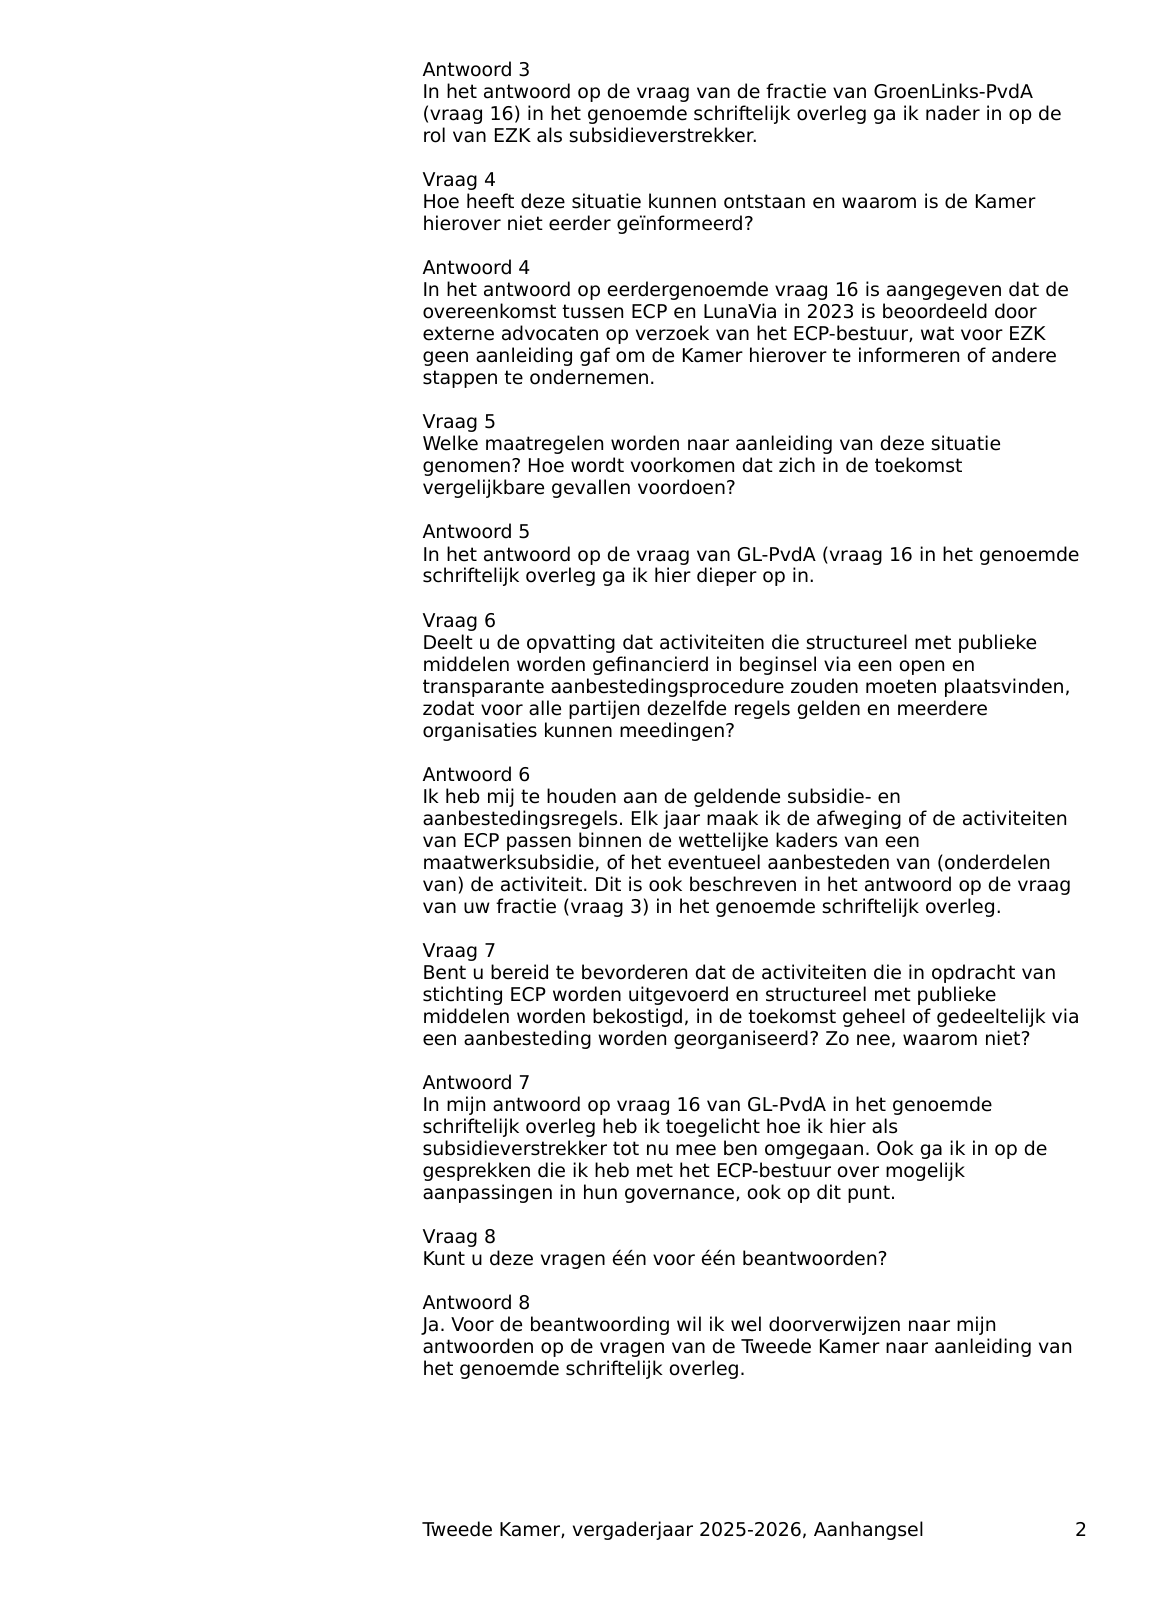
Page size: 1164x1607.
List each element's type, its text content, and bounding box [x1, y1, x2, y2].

text In het antwoord op de vraag van de fractie van GroenLinks-PvdA (vraag 16) in het genoemde schriftelijk overleg ga ik nader in op de rol van EZK als subsidieverstrekker. [422, 81, 1087, 147]
text Antwoord 5 [422, 521, 1087, 543]
text Deelt u de opvatting dat activiteiten die structureel met publieke middelen worden gefinancierd in beginsel via een open en transparante aanbestedingsprocedure zouden moeten plaatsvinden, zodat voor alle partijen dezelfde regels gelden en meerdere organisaties kunnen meedingen? [422, 632, 1087, 741]
text Ja. Voor de beantwoording wil ik wel doorverwijzen naar mijn antwoorden op de vragen van de Tweede Kamer naar aanleiding van het genoemde schriftelijk overleg. [422, 1314, 1087, 1380]
text Antwoord 6 [422, 764, 1087, 786]
text Antwoord 8 [422, 1292, 1087, 1314]
text Ik heb mij te houden aan de geldende subsidie- en aanbestedingsregels. Elk jaar maak ik de afweging of de activiteiten van ECP passen binnen de wettelijke kaders van een maatwerksubsidie, of het eventueel aanbesteden van (onderdelen van) de activiteit. Dit is ook beschreven in het antwoord op de vraag van uw fractie (vraag 3) in het genoemde schriftelijk overleg. [422, 786, 1087, 917]
text Vraag 6 [422, 609, 1087, 632]
text Vraag 7 [422, 940, 1087, 962]
text Kunt u deze vragen één voor één beantwoorden? [422, 1248, 1087, 1270]
text Vraag 4 [422, 169, 1087, 191]
text Welke maatregelen worden naar aanleiding van deze situatie genomen? Hoe wordt voorkomen dat zich in de toekomst vergelijkbare gevallen voordoen? [422, 433, 1087, 499]
text In het antwoord op de vraag van GL-PvdA (vraag 16 in het genoemde schriftelijk overleg ga ik hier dieper op in. [422, 543, 1087, 587]
text Bent u bereid te bevorderen dat de activiteiten die in opdracht van stichting ECP worden uitgevoerd en structureel met publieke middelen worden bekostigd, in de toekomst geheel of gedeeltelijk via een aanbesteding worden georganiseerd? Zo nee, waarom niet? [422, 962, 1087, 1049]
text In het antwoord op eerdergenoemde vraag 16 is aangegeven dat de overeenkomst tussen ECP en LunaVia in 2023 is beoordeeld door externe advocaten op verzoek van het ECP-bestuur, wat voor EZK geen aanleiding gaf om de Kamer hierover te informeren of andere stappen te ondernemen. [422, 279, 1087, 389]
text Antwoord 4 [422, 257, 1087, 279]
text Vraag 8 [422, 1226, 1087, 1248]
text Antwoord 3 [422, 59, 1087, 81]
text In mijn antwoord op vraag 16 van GL-PvdA in het genoemde schriftelijk overleg heb ik toegelicht hoe ik hier als subsidieverstrekker tot nu mee ben omgegaan. Ook ga ik in op de gesprekken die ik heb met het ECP-bestuur over mogelijk aanpassingen in hun governance, ook op dit punt. [422, 1094, 1087, 1204]
text Vraag 5 [422, 411, 1087, 433]
text Hoe heeft deze situatie kunnen ontstaan en waarom is de Kamer hierover niet eerder geïnformeerd? [422, 191, 1087, 235]
text Antwoord 7 [422, 1072, 1087, 1094]
